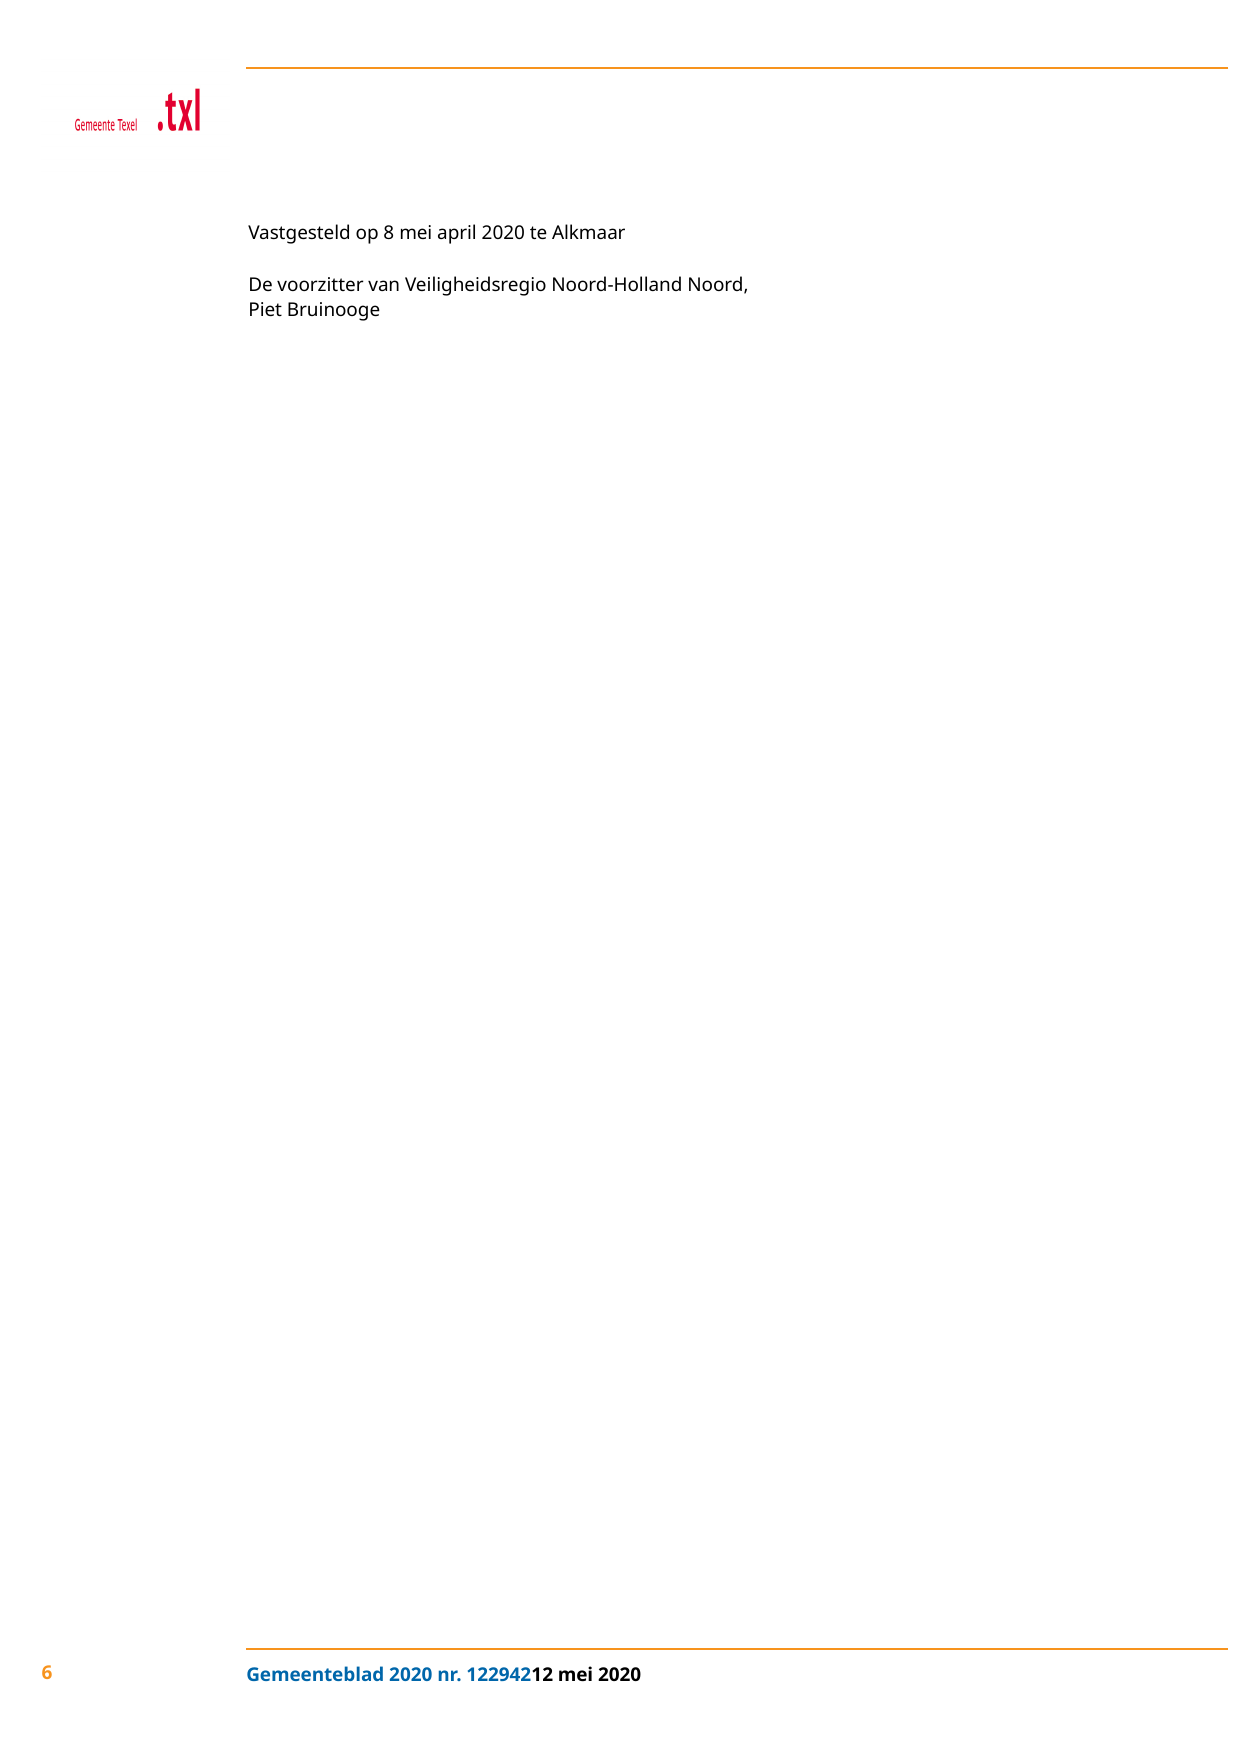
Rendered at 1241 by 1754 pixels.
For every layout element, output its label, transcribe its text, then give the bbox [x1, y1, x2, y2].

picture [41, 47, 231, 172]
text Vastgesteld op 8 mei april 2020 te Alkmaar [248, 219, 1152, 245]
text Piet Bruinooge [248, 296, 1152, 322]
text De voorzitter van Veiligheidsregio Noord-Holland Noord, [248, 271, 1152, 296]
